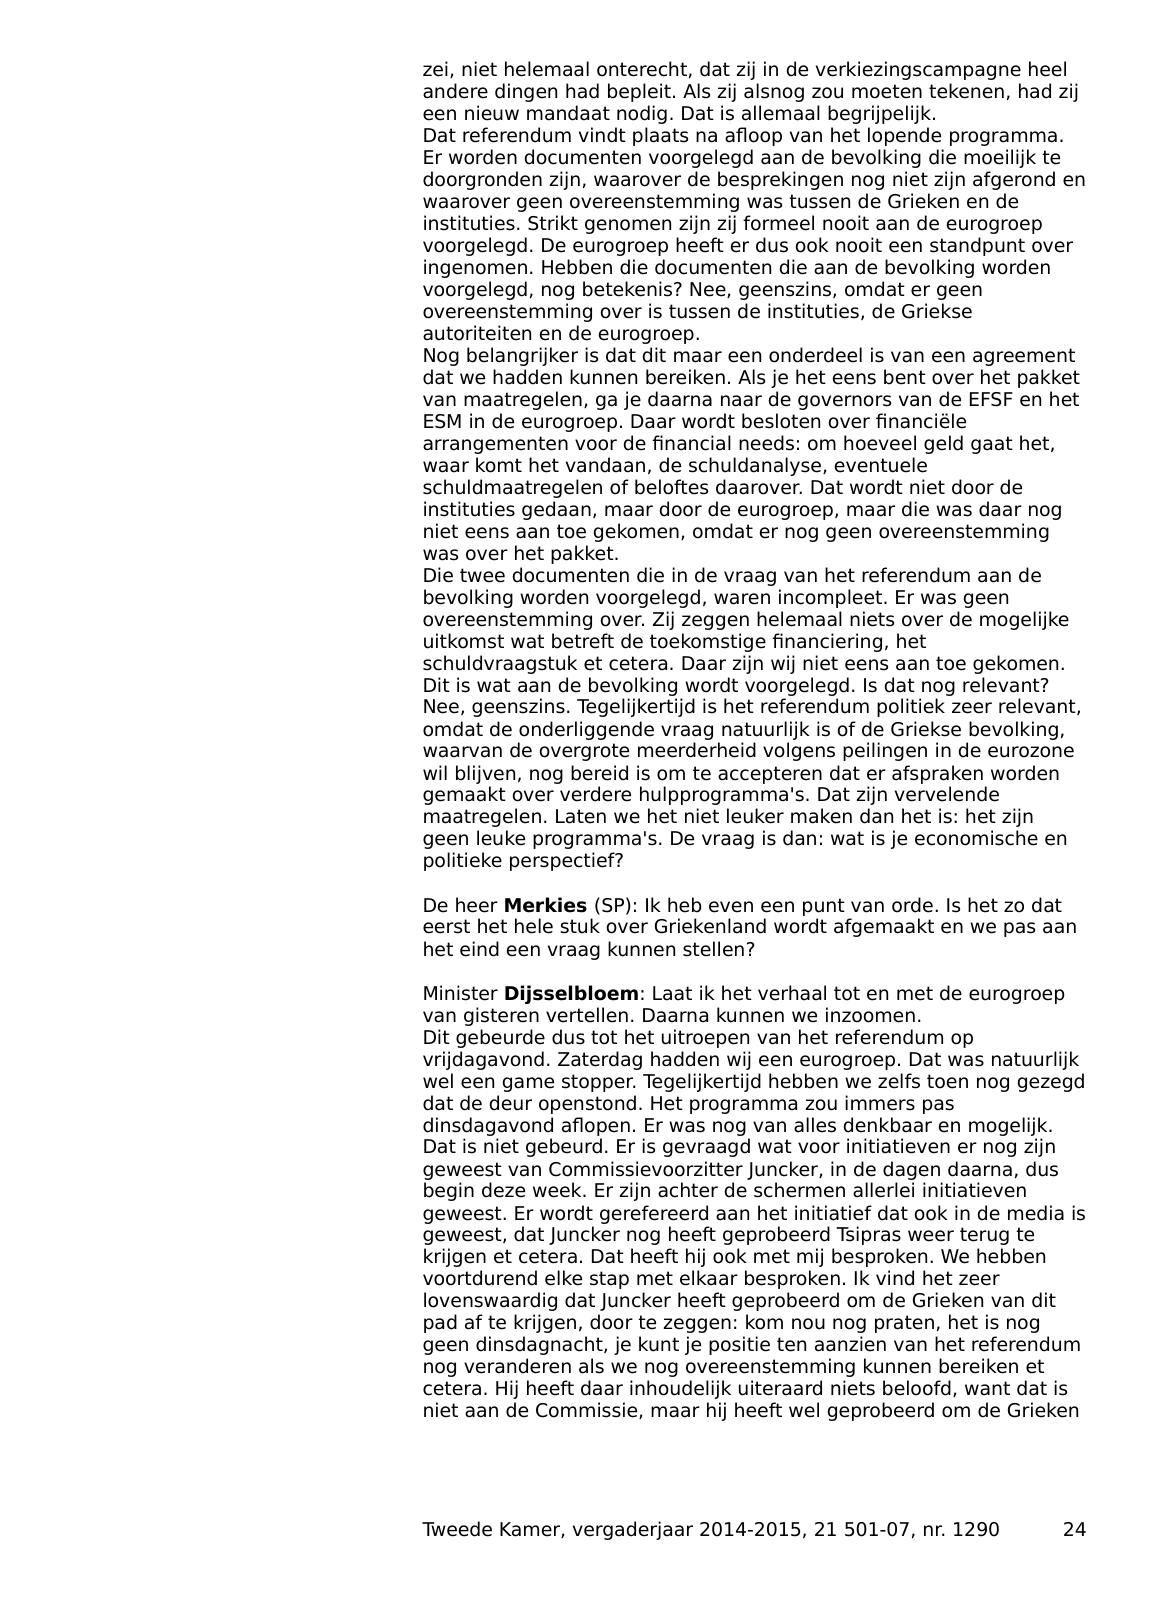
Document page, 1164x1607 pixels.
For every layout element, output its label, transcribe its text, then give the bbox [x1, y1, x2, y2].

text Dat referendum vindt plaats na afloop van het lopende programma. Er worden documenten voorgelegd aan de bevolking die moeilijk te doorgronden zijn, waarover de besprekingen nog niet zijn afgerond en waarover geen overeenstemming was tussen de Grieken en de instituties. Strikt genomen zijn zij formeel nooit aan de eurogroep voorgelegd. De eurogroep heeft er dus ook nooit een standpunt over ingenomen. Hebben die documenten die aan de bevolking worden voorgelegd, nog betekenis? Nee, geenszins, omdat er geen overeenstemming over is tussen de instituties, de Griekse autoriteiten en de eurogroep. [422, 125, 1087, 345]
text Dit gebeurde dus tot het uitroepen van het referendum op vrijdagavond. Zaterdag hadden wij een eurogroep. Dat was natuurlijk wel een game stopper. Tegelijkertijd hebben we zelfs toen nog gezegd dat de deur openstond. Het programma zou immers pas dinsdagavond aflopen. Er was nog van alles denkbaar en mogelijk. Dat is niet gebeurd. Er is gevraagd wat voor initiatieven er nog zijn geweest van Commissievoorzitter Juncker, in de dagen daarna, dus begin deze week. Er zijn achter de schermen allerlei initiatieven geweest. Er wordt gerefereerd aan het initiatief dat ook in de media is geweest, dat Juncker nog heeft geprobeerd Tsipras weer terug te krijgen et cetera. Dat heeft hij ook met mij besproken. We hebben voortdurend elke stap met elkaar besproken. Ik vind het zeer lovenswaardig dat Juncker heeft geprobeerd om de Grieken van dit pad af te krijgen, door te zeggen: kom nou nog praten, het is nog geen dinsdagnacht, je kunt je positie ten aanzien van het referendum nog veranderen als we nog overeenstemming kunnen bereiken et cetera. Hij heeft daar inhoudelijk uiteraard niets beloofd, want dat is niet aan de Commissie, maar hij heeft wel geprobeerd om de Grieken [422, 1027, 1087, 1422]
text Nog belangrijker is dat dit maar een onderdeel is van een agreement dat we hadden kunnen bereiken. Als je het eens bent over het pakket van maatregelen, ga je daarna naar de governors van de EFSF en het ESM in de eurogroep. Daar wordt besloten over financiële arrangementen voor de financial needs: om hoeveel geld gaat het, waar komt het vandaan, de schuldanalyse, eventuele schuldmaatregelen of beloftes daarover. Dat wordt niet door de instituties gedaan, maar door de eurogroep, maar die was daar nog niet eens aan toe gekomen, omdat er nog geen overeenstemming was over het pakket. [422, 345, 1087, 564]
text De heer Merkies (SP): Ik heb even een punt van orde. Is het zo dat eerst het hele stuk over Griekenland wordt afgemaakt en we pas aan het eind een vraag kunnen stellen? [422, 894, 1087, 960]
text zei, niet helemaal onterecht, dat zij in de verkiezingscampagne heel andere dingen had bepleit. Als zij alsnog zou moeten tekenen, had zij een nieuw mandaat nodig. Dat is allemaal begrijpelijk. [422, 59, 1087, 125]
text Minister Dijsselbloem: Laat ik het verhaal tot en met de eurogroep van gisteren vertellen. Daarna kunnen we inzoomen. [422, 983, 1087, 1027]
text Die twee documenten die in de vraag van het referendum aan de bevolking worden voorgelegd, waren incompleet. Er was geen overeenstemming over. Zij zeggen helemaal niets over de mogelijke uitkomst wat betreft de toekomstige financiering, het schuldvraagstuk et cetera. Daar zijn wij niet eens aan toe gekomen. Dit is wat aan de bevolking wordt voorgelegd. Is dat nog relevant? Nee, geenszins. Tegelijkertijd is het referendum politiek zeer relevant, omdat de onderliggende vraag natuurlijk is of de Griekse bevolking, waarvan de overgrote meerderheid volgens peilingen in de eurozone wil blijven, nog bereid is om te accepteren dat er afspraken worden gemaakt over verdere hulpprogramma's. Dat zijn vervelende maatregelen. Laten we het niet leuker maken dan het is: het zijn geen leuke programma's. De vraag is dan: wat is je economische en politieke perspectief? [422, 564, 1087, 872]
